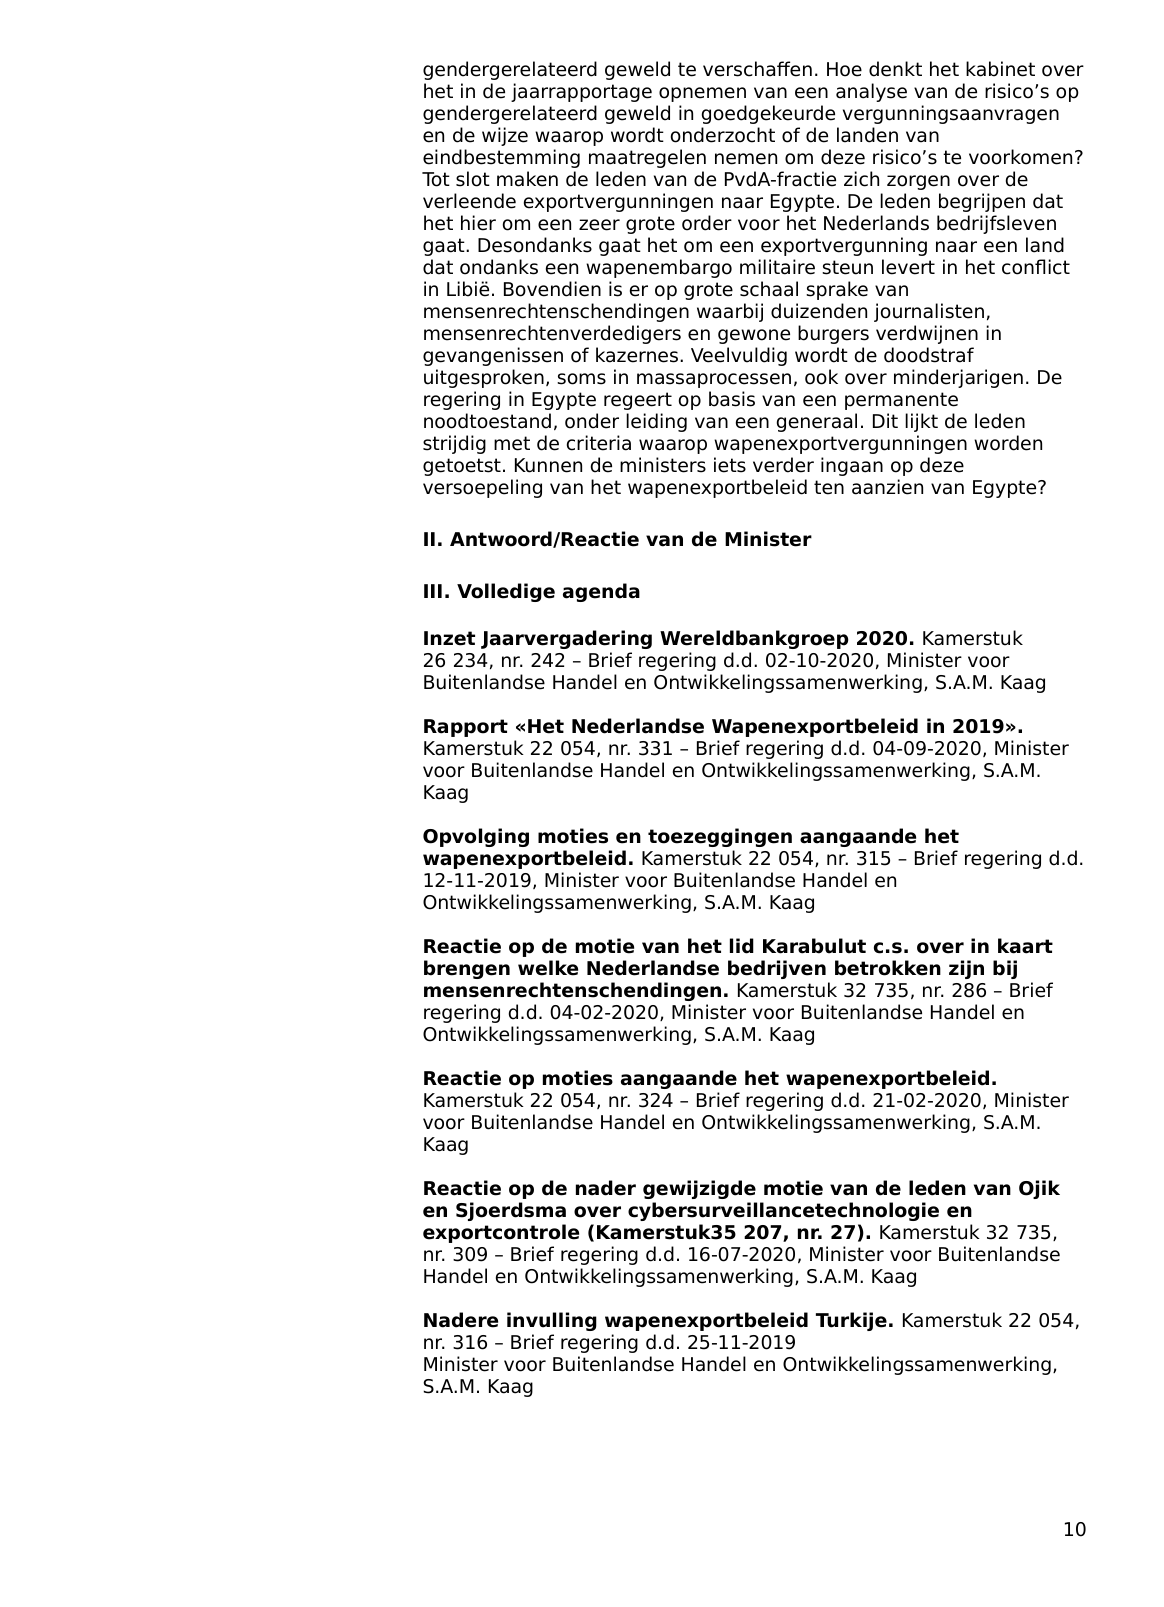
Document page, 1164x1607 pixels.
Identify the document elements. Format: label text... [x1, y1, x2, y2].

text Tot slot maken de leden van de PvdA-fractie zich zorgen over de verleende exportvergunningen naar Egypte. De leden begrijpen dat het hier om een zeer grote order voor het Nederlands bedrijfsleven gaat. Desondanks gaat het om een exportvergunning naar een land dat ondanks een wapenembargo militaire steun levert in het conflict in Libië. Bovendien is er op grote schaal sprake van mensenrechtenschendingen waarbij duizenden journalisten, mensenrechtenverdedigers en gewone burgers verdwijnen in gevangenissen of kazernes. Veelvuldig wordt de doodstraf uitgesproken, soms in massaprocessen, ook over minderjarigen. De regering in Egypte regeert op basis van een permanente noodtoestand, onder leiding van een generaal. Dit lijkt de leden strijdig met de criteria waarop wapenexportvergunningen worden getoetst. Kunnen de ministers iets verder ingaan op deze versoepeling van het wapenexportbeleid ten aanzien van Egypte? [422, 169, 1087, 499]
text Opvolging moties en toezeggingen aangaande het wapenexportbeleid. Kamerstuk 22 054, nr. 315 – Brief regering d.d. 12-11-2019, Minister voor Buitenlandse Handel en Ontwikkelingssamenwerking, S.A.M. Kaag [422, 826, 1087, 914]
subtitle III. Volledige agenda [422, 581, 1087, 603]
text Minister voor Buitenlandse Handel en Ontwikkelingssamenwerking, S.A.M. Kaag [422, 1354, 1087, 1398]
text Reactie op de motie van het lid Karabulut c.s. over in kaart brengen welke Nederlandse bedrijven betrokken zijn bij mensenrechtenschendingen. Kamerstuk 32 735, nr. 286 – Brief regering d.d. 04-02-2020, Minister voor Buitenlandse Handel en Ontwikkelingssamenwerking, S.A.M. Kaag [422, 936, 1087, 1046]
text Reactie op moties aangaande het wapenexportbeleid. Kamerstuk 22 054, nr. 324 – Brief regering d.d. 21-02-2020, Minister voor Buitenlandse Handel en Ontwikkelingssamenwerking, S.A.M. Kaag [422, 1068, 1087, 1156]
text Rapport «Het Nederlandse Wapenexportbeleid in 2019». Kamerstuk 22 054, nr. 331 – Brief regering d.d. 04-09-2020, Minister voor Buitenlandse Handel en Ontwikkelingssamenwerking, S.A.M. Kaag [422, 716, 1087, 804]
text gendergerelateerd geweld te verschaffen. Hoe denkt het kabinet over het in de jaarrapportage opnemen van een analyse van de risico’s op gendergerelateerd geweld in goedgekeurde vergunningsaanvragen en de wijze waarop wordt onderzocht of de landen van eindbestemming maatregelen nemen om deze risico’s te voorkomen? [422, 59, 1087, 169]
text Reactie op de nader gewijzigde motie van de leden van Ojik en Sjoerdsma over cybersurveillancetechnologie en exportcontrole (Kamerstuk35 207, nr. 27). Kamerstuk 32 735, nr. 309 – Brief regering d.d. 16-07-2020, Minister voor Buitenlandse Handel en Ontwikkelingssamenwerking, S.A.M. Kaag [422, 1178, 1087, 1288]
text Nadere invulling wapenexportbeleid Turkije. Kamerstuk 22 054, nr. 316 – Brief regering d.d. 25-11-2019 [422, 1310, 1087, 1354]
text Inzet Jaarvergadering Wereldbankgroep 2020. Kamerstuk 26 234, nr. 242 – Brief regering d.d. 02-10-2020, Minister voor Buitenlandse Handel en Ontwikkelingssamenwerking, S.A.M. Kaag [422, 628, 1087, 693]
subtitle II. Antwoord/Reactie van de Minister [422, 529, 1087, 551]
